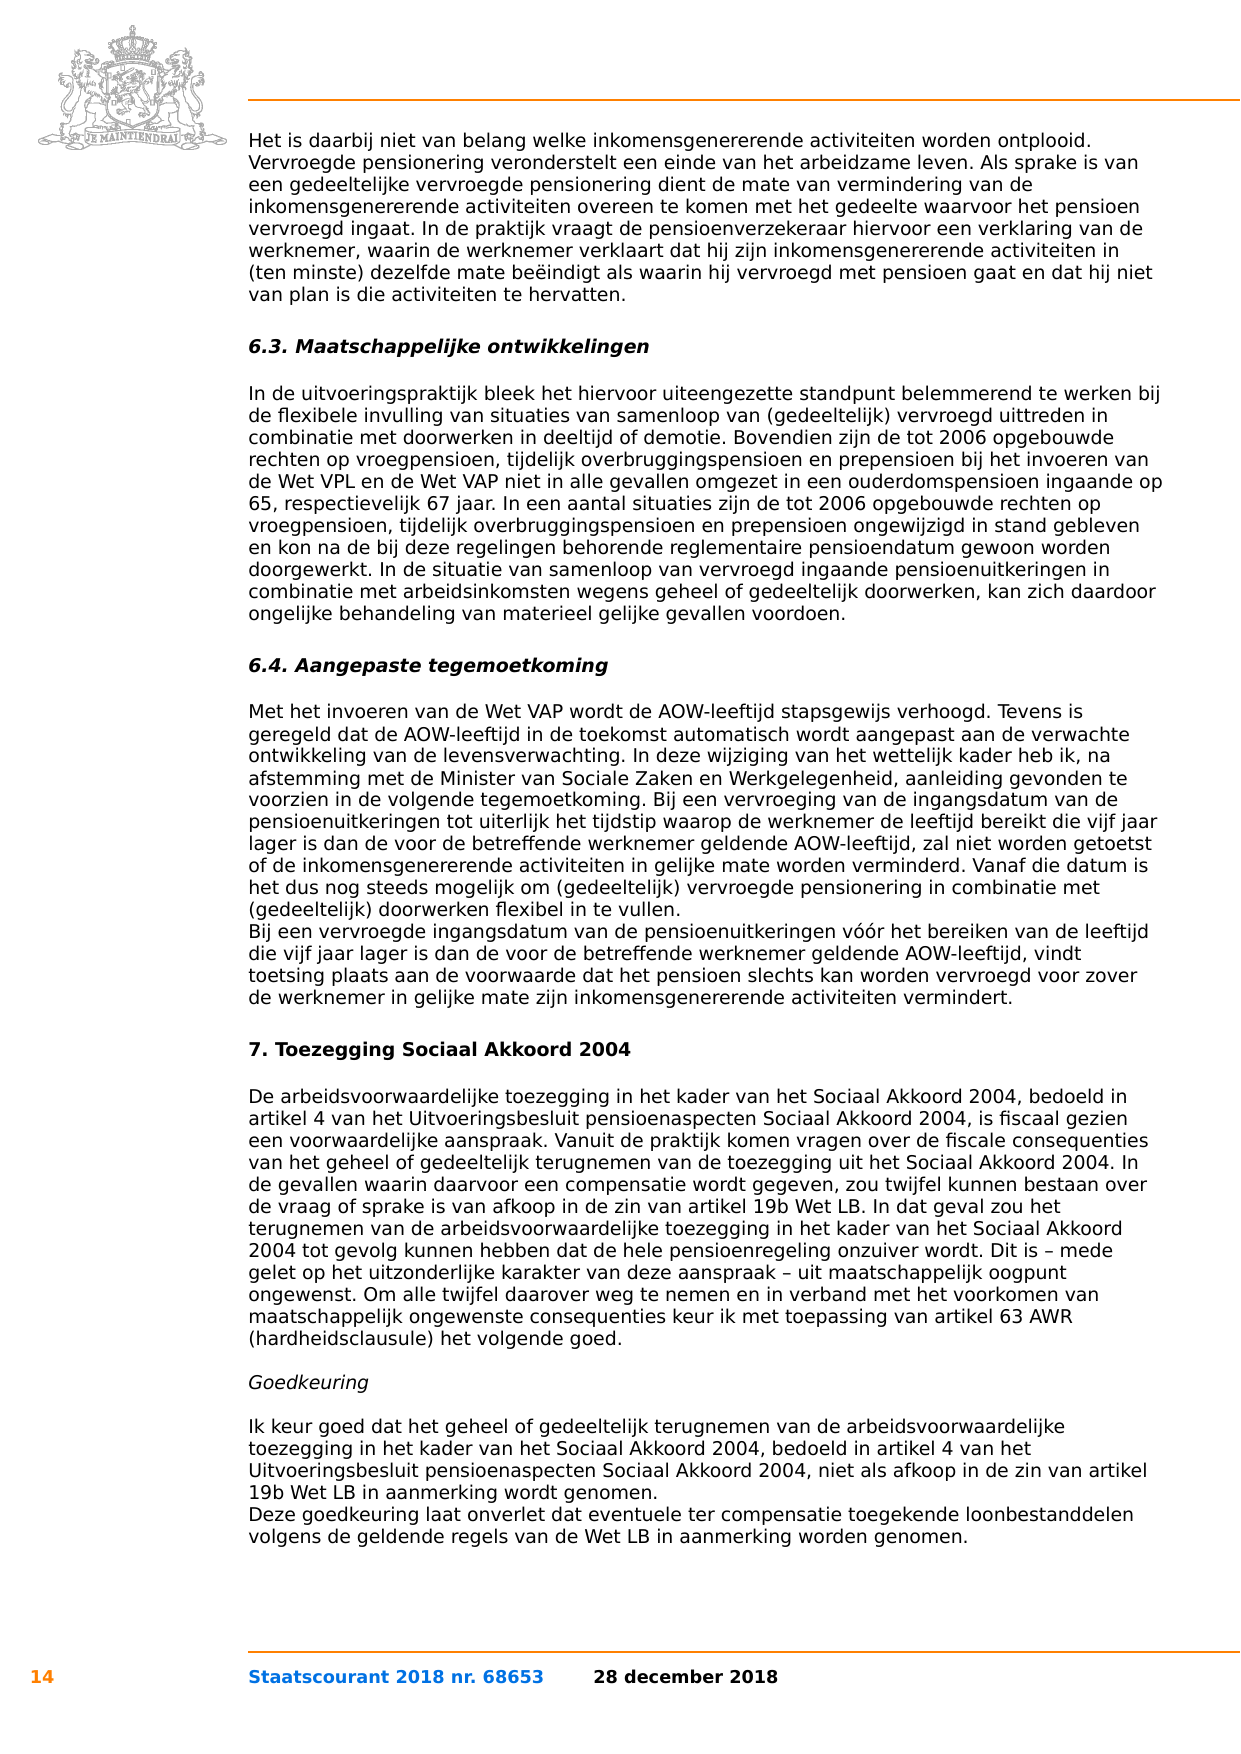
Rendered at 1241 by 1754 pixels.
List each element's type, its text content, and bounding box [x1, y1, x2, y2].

subtitle 7. Toezegging Sociaal Akkoord 2004 [248, 1039, 1163, 1061]
subtitle 6.3. Maatschappelijke ontwikkelingen [248, 336, 1163, 358]
subtitle Goedkeuring [248, 1372, 1163, 1394]
text De arbeidsvoorwaardelijke toezegging in het kader van het Sociaal Akkoord 2004, bedoeld in artikel 4 van het Uitvoeringsbesluit pensioenaspecten Sociaal Akkoord 2004, is fiscaal gezien een voorwaardelijke aanspraak. Vanuit de praktijk komen vragen over de fiscale consequenties van het geheel of gedeeltelijk terugnemen van de toezegging uit het Sociaal Akkoord 2004. In de gevallen waarin daarvoor een compensatie wordt gegeven, zou twijfel kunnen bestaan over de vraag of sprake is van afkoop in de zin van artikel 19b Wet LB. In dat geval zou het terugnemen van de arbeidsvoorwaardelijke toezegging in het kader van het Sociaal Akkoord 2004 tot gevolg kunnen hebben dat de hele pensioenregeling onzuiver wordt. Dit is – mede gelet op het uitzonderlijke karakter van deze aanspraak – uit maatschappelijk oogpunt ongewenst. Om alle twijfel daarover weg te nemen en in verband met het voorkomen van maatschappelijk ongewenste consequenties keur ik met toepassing van artikel 63 AWR (hardheidsclausule) het volgende goed. [248, 1086, 1163, 1350]
picture [38, 25, 227, 150]
text Deze goedkeuring laat onverlet dat eventuele ter compensatie toegekende loonbestanddelen volgens de geldende regels van de Wet LB in aanmerking worden genomen. [248, 1503, 1163, 1547]
text Het is daarbij niet van belang welke inkomensgenererende activiteiten worden ontplooid. Vervroegde pensionering veronderstelt een einde van het arbeidzame leven. Als sprake is van een gedeeltelijke vervroegde pensionering dient de mate van vermindering van de inkomensgenererende activiteiten overeen te komen met het gedeelte waarvoor het pensioen vervroegd ingaat. In de praktijk vraagt de pensioenverzekeraar hiervoor een verklaring van de werknemer, waarin de werknemer verklaart dat hij zijn inkomensgenererende activiteiten in (ten minste) dezelfde mate beëindigt als waarin hij vervroegd met pensioen gaat en dat hij niet van plan is die activiteiten te hervatten. [248, 130, 1163, 306]
text Ik keur goed dat het geheel of gedeeltelijk terugnemen van de arbeidsvoorwaardelijke toezegging in het kader van het Sociaal Akkoord 2004, bedoeld in artikel 4 van het Uitvoeringsbesluit pensioenaspecten Sociaal Akkoord 2004, niet als afkoop in de zin van artikel 19b Wet LB in aanmerking wordt genomen. [248, 1416, 1163, 1503]
text Met het invoeren van de Wet VAP wordt de AOW-leeftijd stapsgewijs verhoogd. Tevens is geregeld dat de AOW-leeftijd in de toekomst automatisch wordt aangepast aan de verwachte ontwikkeling van de levensverwachting. In deze wijziging van het wettelijk kader heb ik, na afstemming met de Minister van Sociale Zaken en Werkgelegenheid, aanleiding gevonden te voorzien in de volgende tegemoetkoming. Bij een vervroeging van de ingangsdatum van de pensioenuitkeringen tot uiterlijk het tijdstip waarop de werknemer de leeftijd bereikt die vijf jaar lager is dan de voor de betreffende werknemer geldende AOW-leeftijd, zal niet worden getoetst of de inkomensgenererende activiteiten in gelijke mate worden verminderd. Vanaf die datum is het dus nog steeds mogelijk om (gedeeltelijk) vervroegde pensionering in combinatie met (gedeeltelijk) doorwerken flexibel in te vullen. [248, 701, 1163, 921]
text In de uitvoeringspraktijk bleek het hiervoor uiteengezette standpunt belemmerend te werken bij de flexibele invulling van situaties van samenloop van (gedeeltelijk) vervroegd uittreden in combinatie met doorwerken in deeltijd of demotie. Bovendien zijn de tot 2006 opgebouwde rechten op vroegpensioen, tijdelijk overbruggingspensioen en prepensioen bij het invoeren van de Wet VPL en de Wet VAP niet in alle gevallen omgezet in een ouderdomspensioen ingaande op 65, respectievelijk 67 jaar. In een aantal situaties zijn de tot 2006 opgebouwde rechten op vroegpensioen, tijdelijk overbruggingspensioen en prepensioen ongewijzigd in stand gebleven en kon na de bij deze regelingen behorende reglementaire pensioendatum gewoon worden doorgewerkt. In de situatie van samenloop van vervroegd ingaande pensioenuitkeringen in combinatie met arbeidsinkomsten wegens geheel of gedeeltelijk doorwerken, kan zich daardoor ongelijke behandeling van materieel gelijke gevallen voordoen. [248, 383, 1163, 624]
text Bij een vervroegde ingangsdatum van de pensioenuitkeringen vóór het bereiken van de leeftijd die vijf jaar lager is dan de voor de betreffende werknemer geldende AOW-leeftijd, vindt toetsing plaats aan de voorwaarde dat het pensioen slechts kan worden vervroegd voor zover de werknemer in gelijke mate zijn inkomensgenererende activiteiten vermindert. [248, 921, 1163, 1009]
subtitle 6.4. Aangepaste tegemoetkoming [248, 654, 1163, 676]
